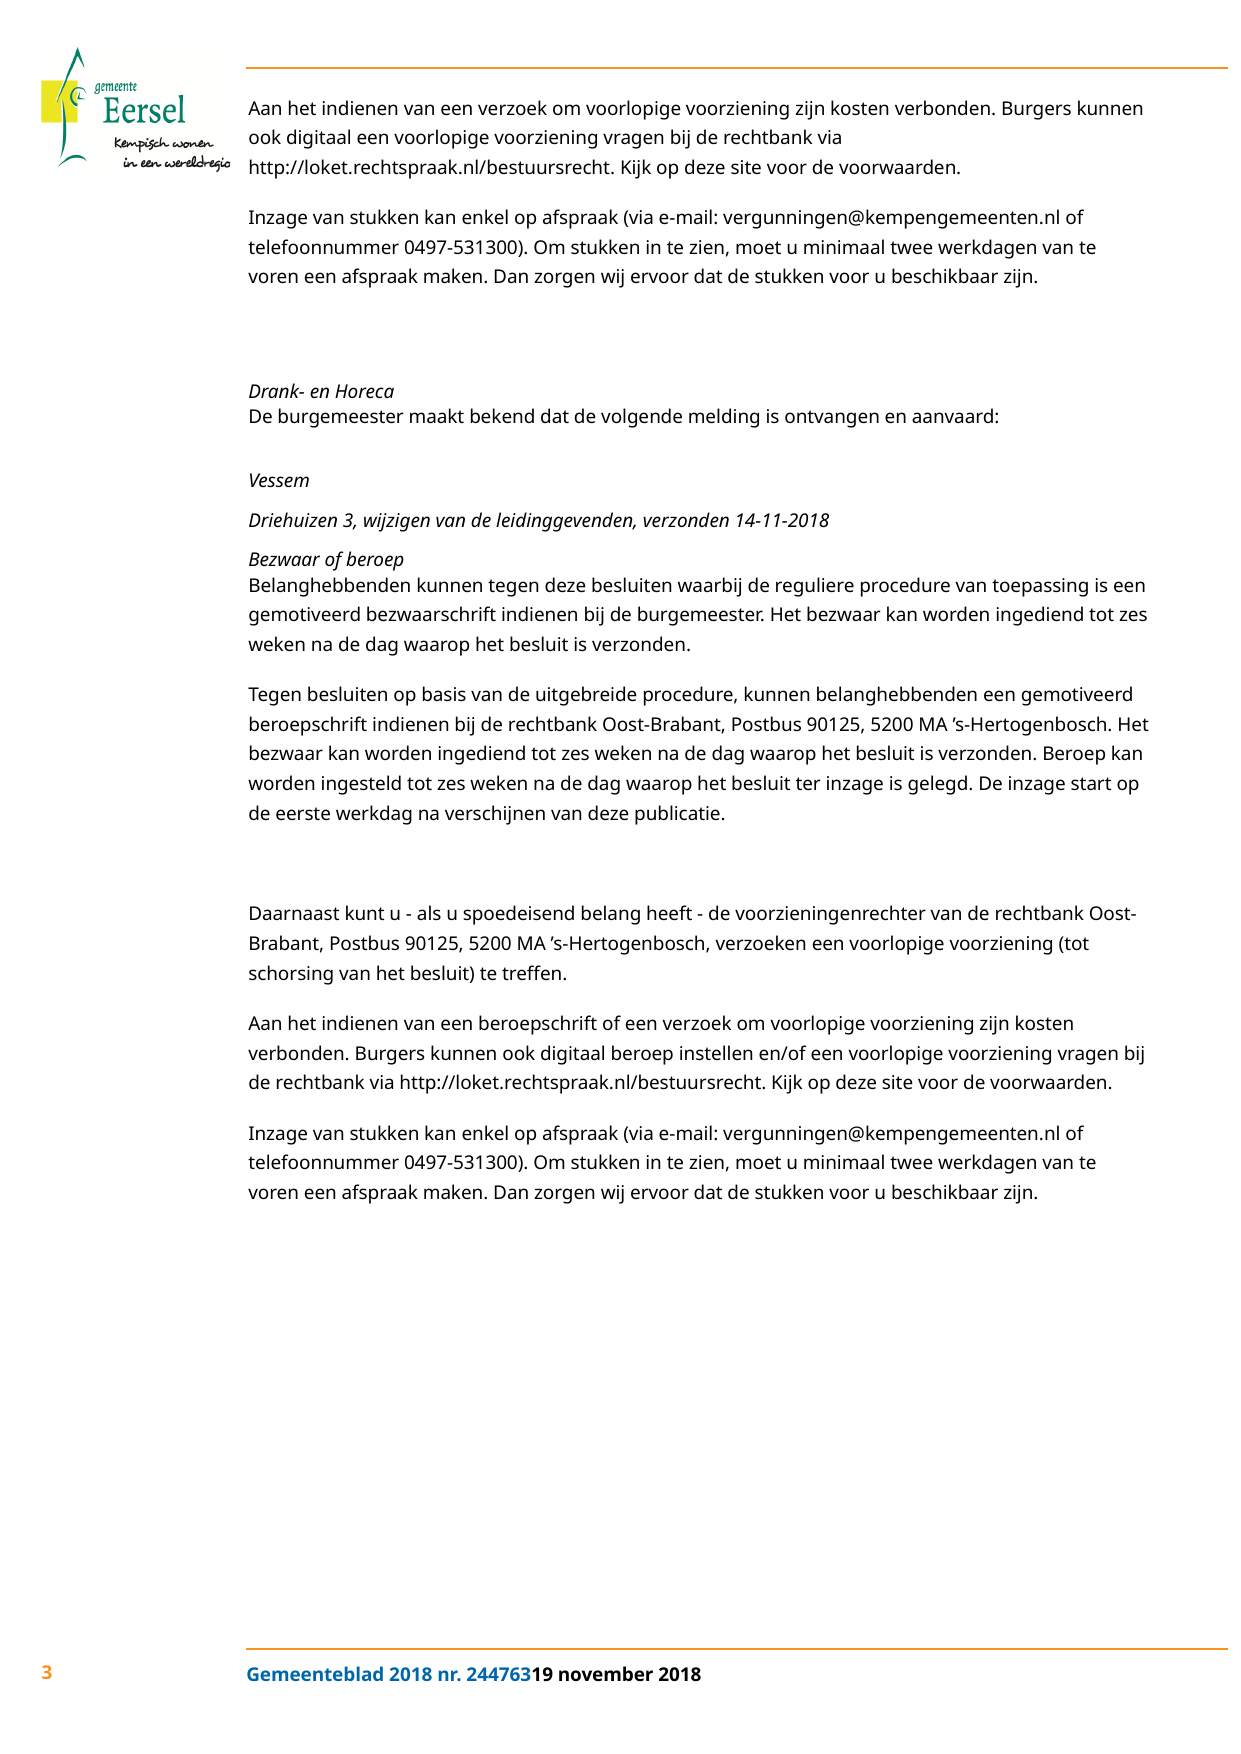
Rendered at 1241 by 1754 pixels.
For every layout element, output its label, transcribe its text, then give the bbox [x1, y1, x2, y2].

text Vessem [248, 468, 1152, 493]
text Drank- en Horeca [248, 378, 1152, 404]
text Belanghebbenden kunnen tegen deze besluiten waarbij de reguliere procedure van toepassing is een gemotiveerd bezwaarschrift indienen bij de burgemeester. Het bezwaar kan worden ingediend tot zes weken na de dag waarop het besluit is verzonden. [248, 572, 1152, 657]
text Bezwaar of beroep [248, 546, 1152, 572]
text Tegen besluiten op basis van de uitgebreide procedure, kunnen belanghebbenden een gemotiveerd beroepschrift indienen bij de rechtbank Oost-Brabant, Postbus 90125, 5200 MA ’s-Hertogenbosch. Het bezwaar kan worden ingediend tot zes weken na de dag waarop het besluit is verzonden. Beroep kan worden ingesteld tot zes weken na de dag waarop het besluit ter inzage is gelegd. De inzage start op de eerste werkdag na verschijnen van deze publicatie. [248, 681, 1152, 826]
picture [41, 47, 231, 172]
text Aan het indienen van een verzoek om voorlopige voorziening zijn kosten verbonden. Burgers kunnen ook digitaal een voorlopige voorziening vragen bij de rechtbank via http://loket.rechtspraak.nl/bestuursrecht. Kijk op deze site voor de voorwaarden. [248, 95, 1152, 180]
text Inzage van stukken kan enkel op afspraak (via e-mail: vergunningen@kempengemeenten.nl of telefoonnummer 0497-531300). Om stukken in te zien, moet u minimaal twee werkdagen van te voren een afspraak maken. Dan zorgen wij ervoor dat de stukken voor u beschikbaar zijn. [248, 1120, 1152, 1205]
text Inzage van stukken kan enkel op afspraak (via e-mail: vergunningen@kempengemeenten.nl of telefoonnummer 0497-531300). Om stukken in te zien, moet u minimaal twee werkdagen van te voren een afspraak maken. Dan zorgen wij ervoor dat de stukken voor u beschikbaar zijn. [248, 204, 1152, 289]
text Driehuizen 3, wijzigen van de leidinggevenden, verzonden 14-11-2018 [248, 507, 1152, 533]
text De burgemeester maakt bekend dat de volgende melding is ontvangen en aanvaard: [248, 404, 1152, 429]
text Aan het indienen van een beroepschrift of een verzoek om voorlopige voorziening zijn kosten verbonden. Burgers kunnen ook digitaal beroep instellen en/of een voorlopige voorziening vragen bij de rechtbank via http://loket.rechtspraak.nl/bestuursrecht. Kijk op deze site voor de voorwaarden. [248, 1010, 1152, 1095]
text Daarnaast kunt u - als u spoedeisend belang heeft - de voorzieningenrechter van de rechtbank Oost-Brabant, Postbus 90125, 5200 MA ’s-Hertogenbosch, verzoeken een voorlopige voorziening (tot schorsing van het besluit) te treffen. [248, 901, 1152, 986]
